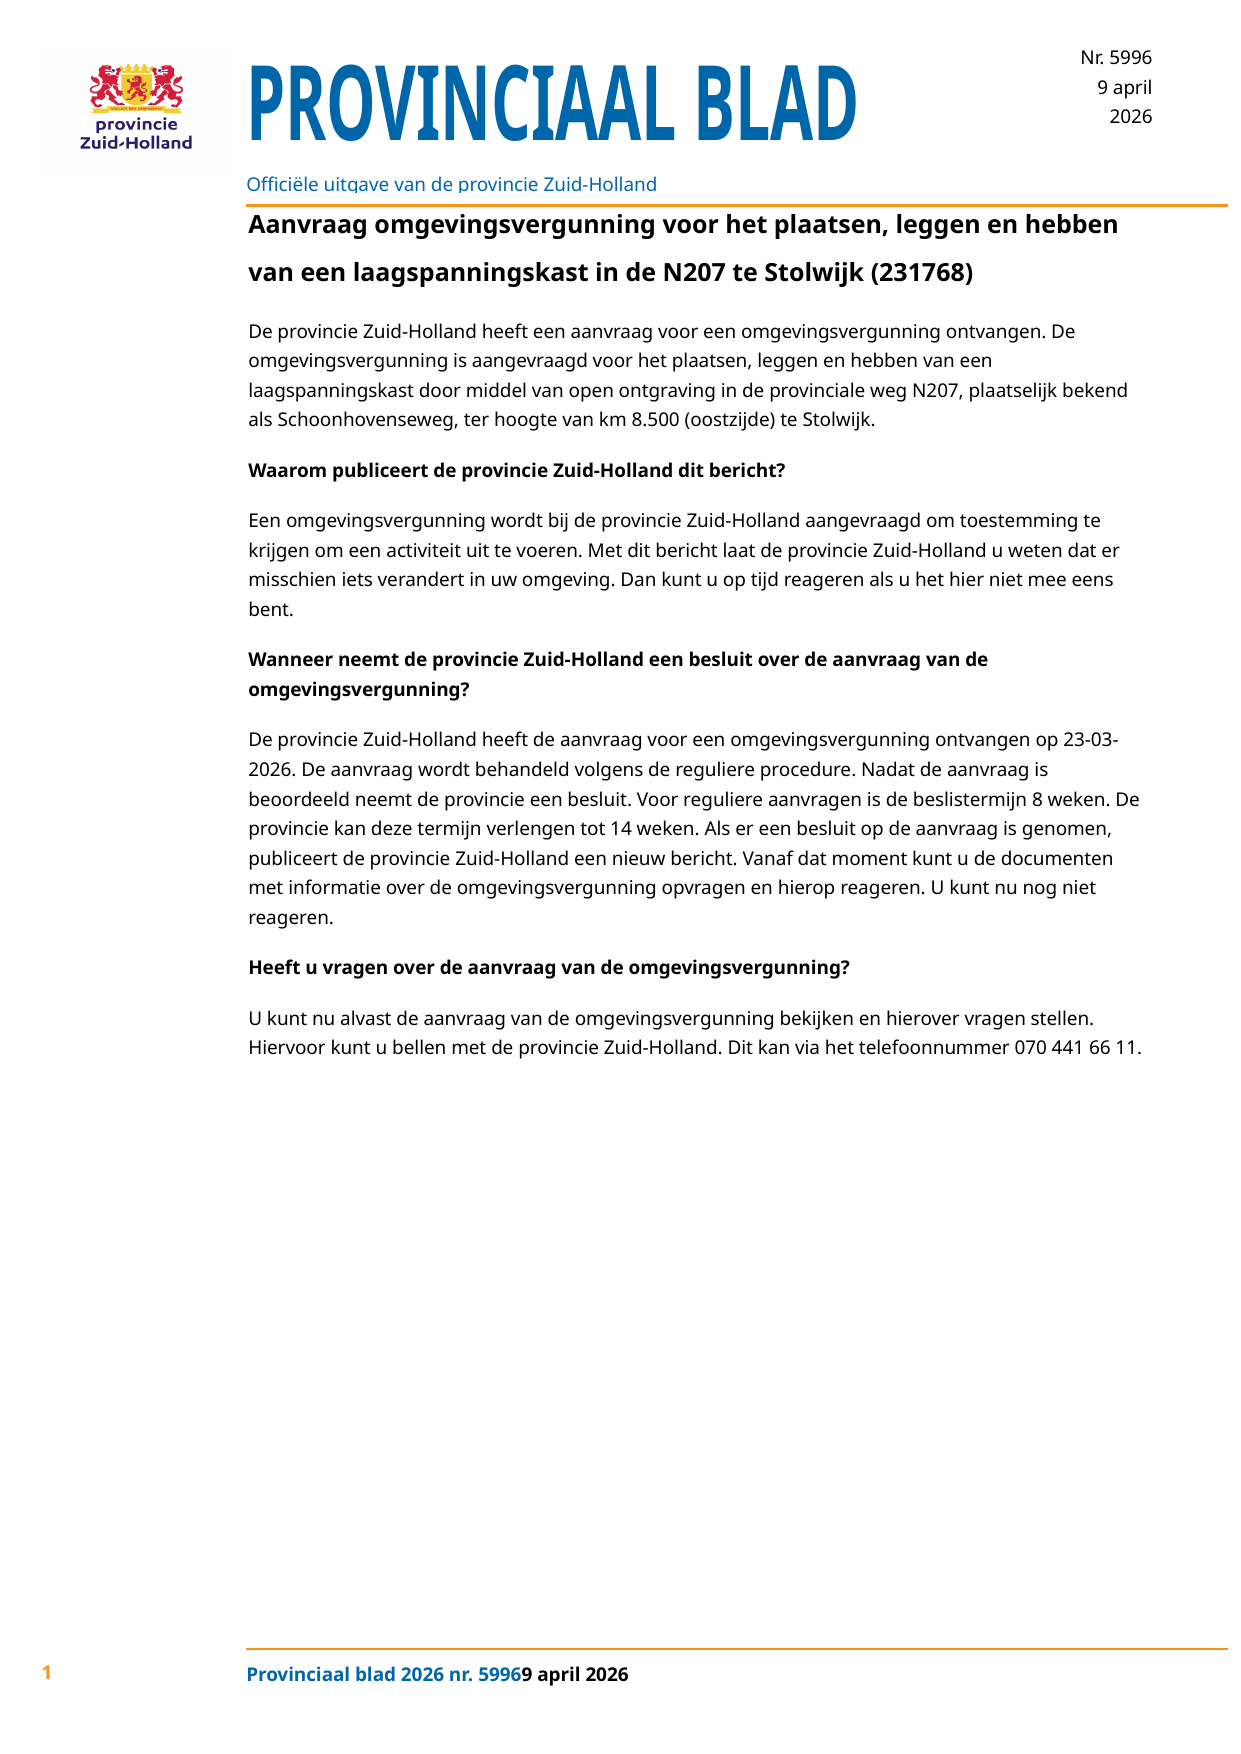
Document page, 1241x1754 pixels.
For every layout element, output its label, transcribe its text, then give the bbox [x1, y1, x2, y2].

text Heeft u vragen over de aanvraag van de omgevingsvergunning? [248, 954, 1152, 980]
picture [41, 47, 231, 172]
text Aanvraag omgevingsvergunning voor het plaatsen, leggen en hebben van een laagspanningskast in de N207 te Stolwijk (231768) [248, 207, 1152, 288]
text De provincie Zuid-Holland heeft de aanvraag voor een omgevingsvergunning ontvangen op 23-03-2026. De aanvraag wordt behandeld volgens de reguliere procedure. Nadat de aanvraag is beoordeeld neemt de provincie een besluit. Voor reguliere aanvragen is de beslistermijn 8 weken. De provincie kan deze termijn verlengen tot 14 weken. Als er een besluit op de aanvraag is genomen, publiceert de provincie Zuid-Holland een nieuw bericht. Vanaf dat moment kunt u de documenten met informatie over de omgevingsvergunning opvragen en hierop reageren. U kunt nu nog niet reageren. [248, 727, 1152, 930]
text Een omgevingsvergunning wordt bij de provincie Zuid-Holland aangevraagd om toestemming te krijgen om een activiteit uit te voeren. Met dit bericht laat de provincie Zuid-Holland u weten dat er misschien iets verandert in uw omgeving. Dan kunt u op tijd reageren als u het hier niet mee eens bent. [248, 507, 1152, 622]
text De provincie Zuid-Holland heeft een aanvraag voor een omgevingsvergunning ontvangen. De omgevingsvergunning is aangevraagd voor het plaatsen, leggen en hebben van een laagspanningskast door middel van open ontgraving in de provinciale weg N207, plaatselijk bekend als Schoonhovenseweg, ter hoogte van km 8.500 (oostzijde) te Stolwijk. [248, 318, 1152, 432]
text Waarom publiceert de provincie Zuid-Holland dit bericht? [248, 457, 1152, 483]
text U kunt nu alvast de aanvraag van de omgevingsvergunning bekijken en hierover vragen stellen. Hiervoor kunt u bellen met de provincie Zuid-Holland. Dit kan via het telefoonnummer 070 441 66 11. [248, 1005, 1152, 1060]
text Wanneer neemt de provincie Zuid-Holland een besluit over de aanvraag van de omgevingsvergunning? [248, 647, 1152, 702]
